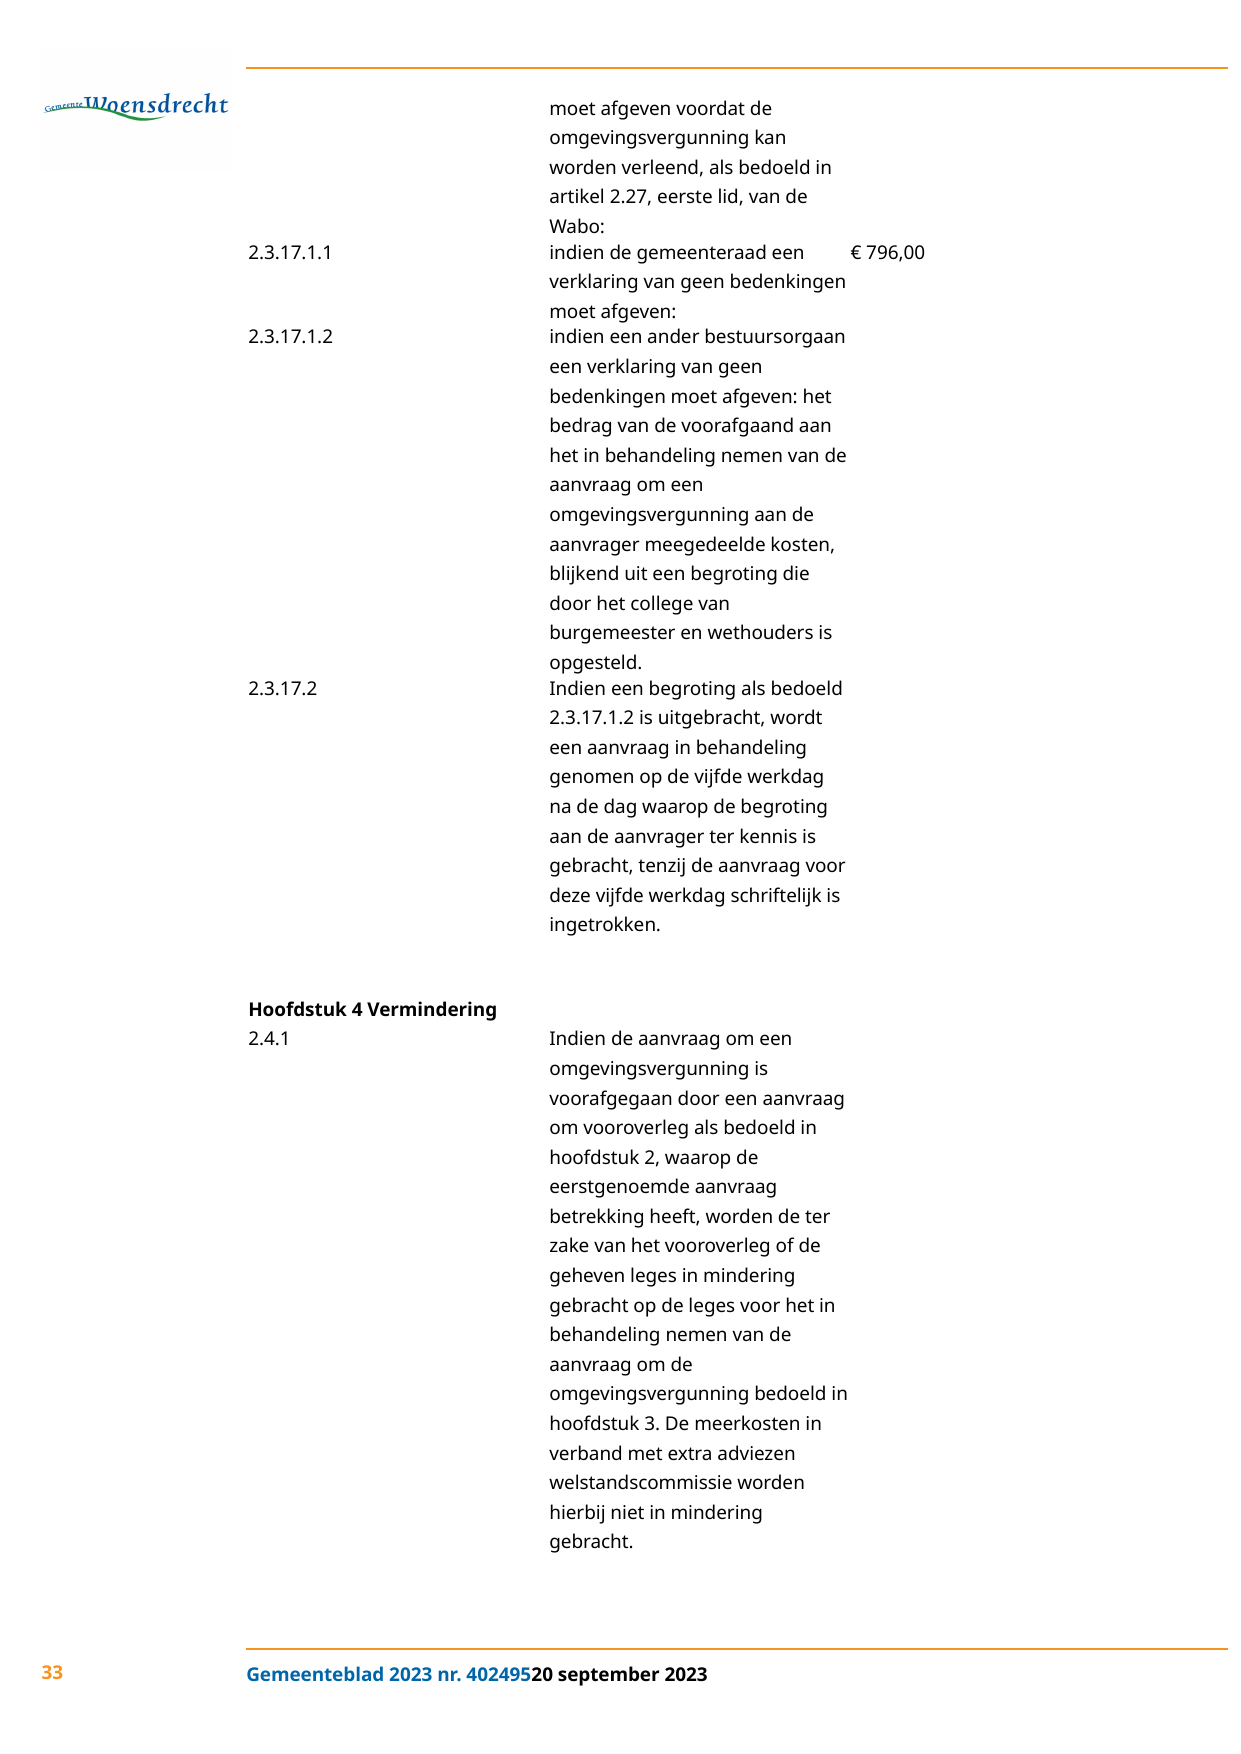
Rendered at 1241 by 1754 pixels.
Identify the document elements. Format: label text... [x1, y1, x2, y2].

table_cell [248, 937, 549, 963]
table_cell [850, 937, 1152, 963]
table_cell indien een ander bestuursorgaan een verklaring van geen bedenkingen moet afgeven: het bedrag van de voorafgaand aan het in behandeling nemen van de aanvraag om een omgevingsvergunning aan de aanvrager meegedeelde kosten, blijkend uit een begroting die door het college van burgemeester en wethouders is opgesteld. [549, 324, 850, 675]
table_cell moet afgeven voordat de omgevingsvergunning kan worden verleend, als bedoeld in artikel 2.27, eerste lid, van de Wabo: [549, 95, 850, 239]
table_cell 2.3.17.1.2 [248, 324, 549, 675]
table_header 2.4.1 [248, 1026, 549, 1554]
table_header [850, 1026, 1152, 1554]
table_cell indien de gemeenteraad een verklaring van geen bedenkingen moet afgeven: [549, 239, 850, 324]
text Hoofdstuk 4 Vermindering [248, 996, 1152, 1022]
table_cell 2.3.17.1.1 [248, 239, 549, 324]
table_cell [549, 937, 850, 963]
table_cell [850, 95, 1152, 239]
picture [41, 47, 231, 172]
table_cell [850, 675, 1152, 937]
table_header Indien de aanvraag om een omgevingsvergunning is voorafgegaan door een aanvraag om vooroverleg als bedoeld in hoofdstuk 2, waarop de eerstgenoemde aanvraag betrekking heeft, worden de ter zake van het vooroverleg of de geheven leges in mindering gebracht op de leges voor het in behandeling nemen van de aanvraag om de omgevingsvergunning bedoeld in hoofdstuk 3. De meerkosten in verband met extra adviezen welstandscommissie worden hierbij niet in mindering gebracht. [549, 1026, 850, 1554]
table_cell [850, 324, 1152, 675]
table_cell [248, 95, 549, 239]
table_cell € 796,00 [850, 239, 1152, 324]
table_cell 2.3.17.2 [248, 675, 549, 937]
table_cell Indien een begroting als bedoeld 2.3.17.1.2 is uitgebracht, wordt een aanvraag in behandeling genomen op de vijfde werkdag na de dag waarop de begroting aan de aanvrager ter kennis is gebracht, tenzij de aanvraag voor deze vijfde werkdag schriftelijk is ingetrokken. [549, 675, 850, 937]
